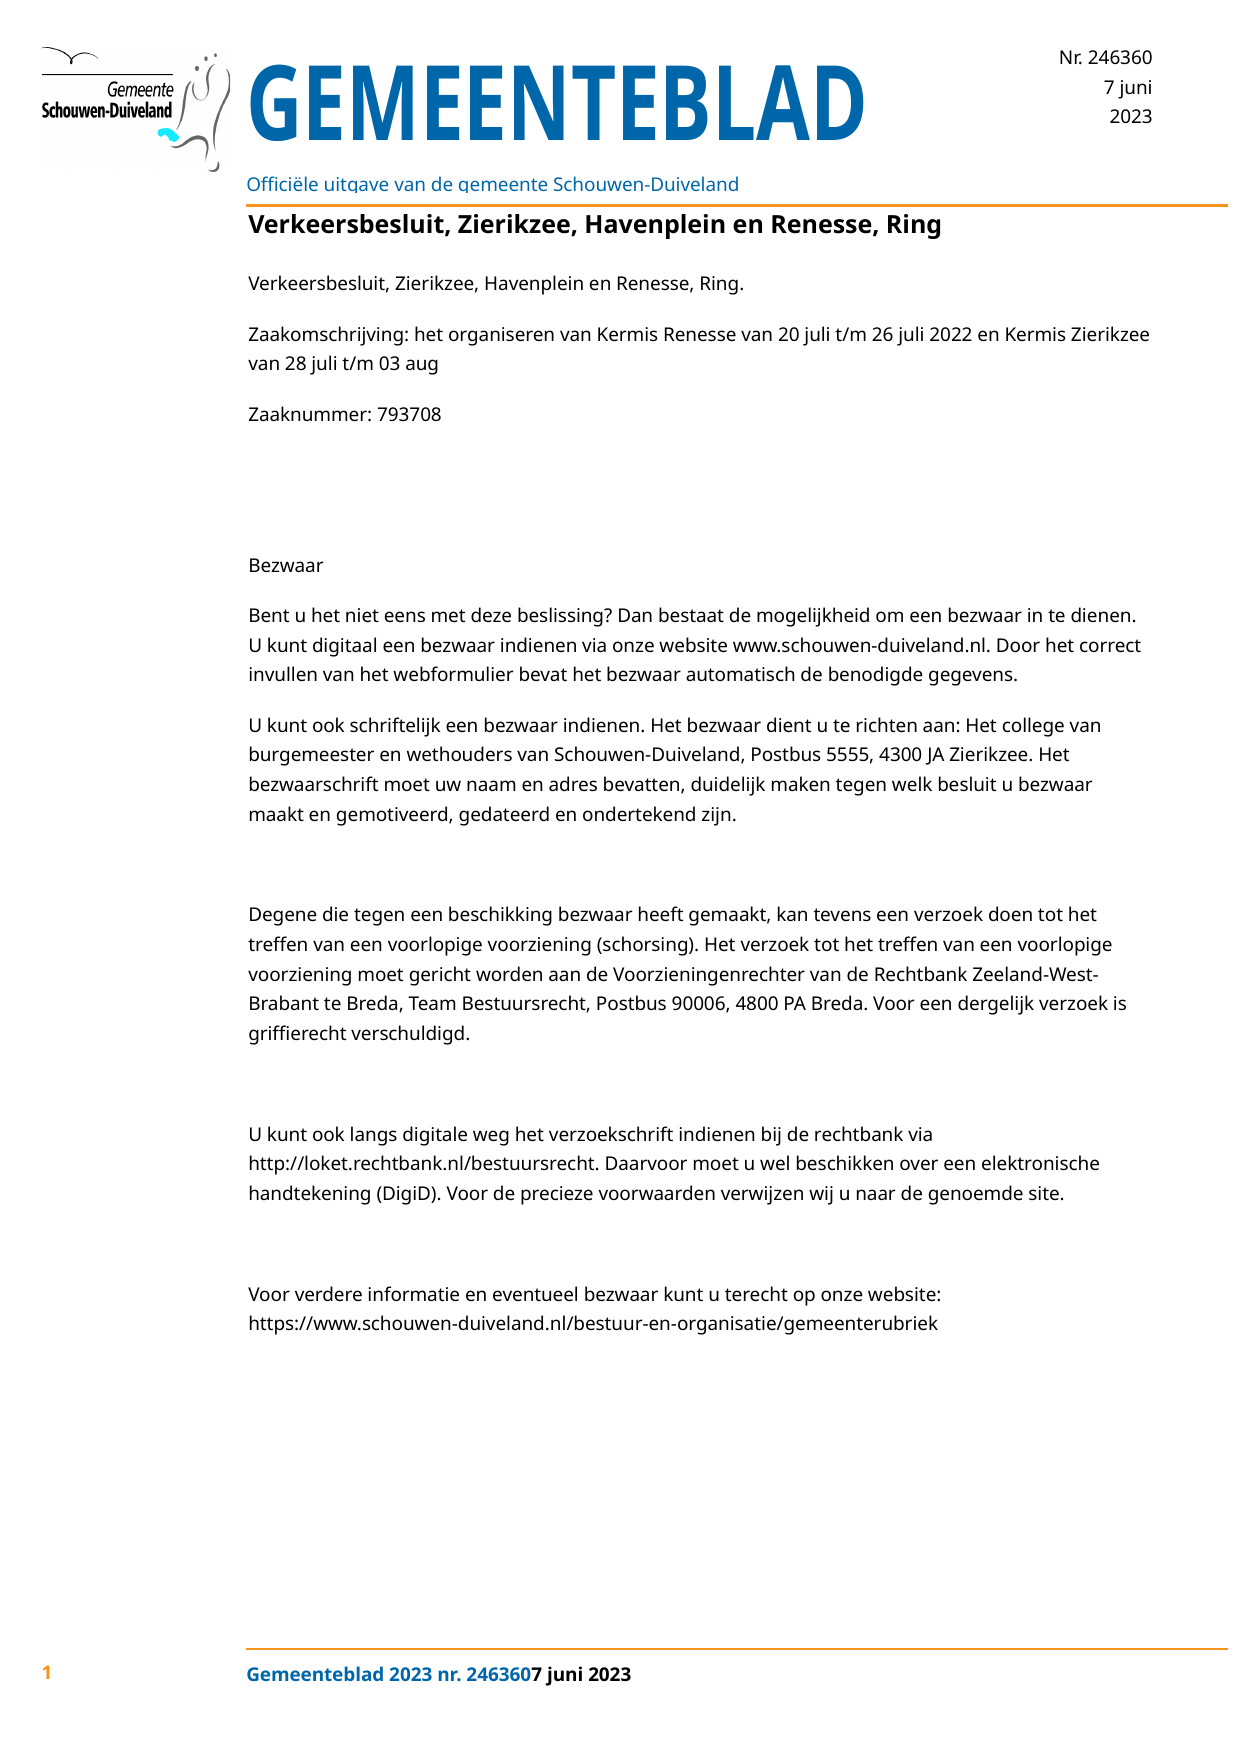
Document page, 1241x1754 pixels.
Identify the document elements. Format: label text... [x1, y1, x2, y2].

picture [41, 47, 231, 172]
text Degene die tegen een beschikking bezwaar heeft gemaakt, kan tevens een verzoek doen tot het treffen van een voorlopige voorziening (schorsing). Het verzoek tot het treffen van een voorlopige voorziening moet gericht worden aan de Voorzieningenrechter van de Rechtbank Zeeland-West-Brabant te Breda, Team Bestuursrecht, Postbus 90006, 4800 PA Breda. Voor een dergelijk verzoek is griffierecht verschuldigd. [248, 902, 1152, 1046]
text U kunt ook langs digitale weg het verzoekschrift indienen bij de rechtbank via http://loket.rechtbank.nl/bestuursrecht. Daarvoor moet u wel beschikken over een elektronische handtekening (DigiD). Voor de precieze voorwaarden verwijzen wij u naar de genoemde site. [248, 1121, 1152, 1206]
text Zaakomschrijving: het organiseren van Kermis Renesse van 20 juli t/m 26 juli 2022 en Kermis Zierikzee van 28 juli t/m 03 aug [248, 321, 1152, 376]
text Bent u het niet eens met deze beslissing? Dan bestaat de mogelijkheid om een bezwaar in te dienen. U kunt digitaal een bezwaar indienen via onze website www.schouwen-duiveland.nl. Door het correct invullen van het webformulier bevat het bezwaar automatisch de benodigde gegevens. [248, 602, 1152, 687]
text U kunt ook schriftelijk een bezwaar indienen. Het bezwaar dient u te richten aan: Het college van burgemeester en wethouders van Schouwen-Duiveland, Postbus 5555, 4300 JA Zierikzee. Het bezwaarschrift moet uw naam en adres bevatten, duidelijk maken tegen welk besluit u bezwaar maakt en gemotiveerd, gedateerd en ondertekend zijn. [248, 712, 1152, 826]
text Bezwaar [248, 552, 1152, 578]
text Voor verdere informatie en eventueel bezwaar kunt u terecht op onze website: https://www.schouwen-duiveland.nl/bestuur-en-organisatie/gemeenterubriek [248, 1281, 1152, 1336]
text Verkeersbesluit, Zierikzee, Havenplein en Renesse, Ring. [248, 270, 1152, 296]
text Verkeersbesluit, Zierikzee, Havenplein en Renesse, Ring [248, 207, 1152, 241]
text Zaaknummer: 793708 [248, 401, 1152, 426]
